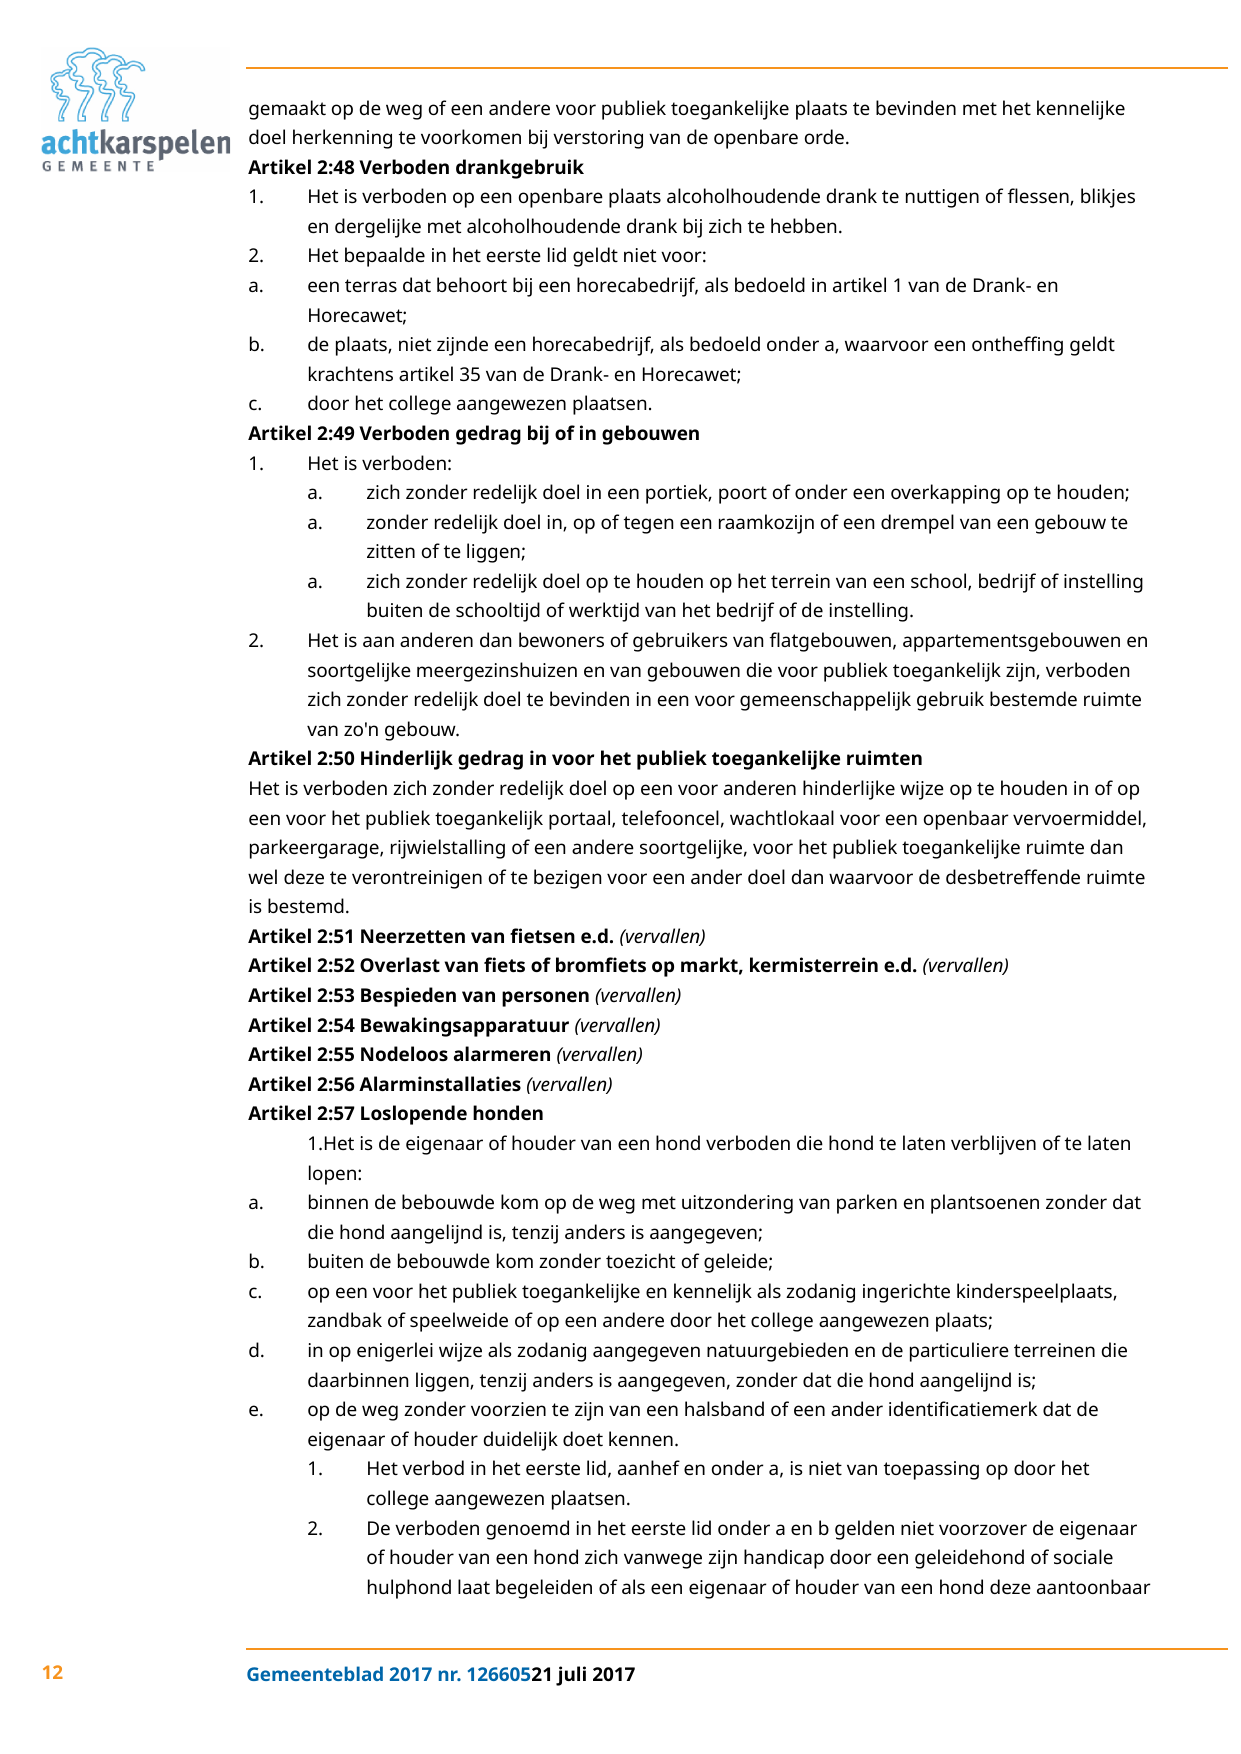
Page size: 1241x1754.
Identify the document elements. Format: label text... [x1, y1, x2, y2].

text Artikel 2:55 Nodeloos alarmeren (vervallen) [248, 1041, 1152, 1067]
text Artikel 2:56 Alarminstallaties (vervallen) [248, 1071, 1152, 1097]
text Artikel 2:49 Verboden gedrag bij of in gebouwen [248, 420, 1152, 446]
text Artikel 2:57 Loslopende honden [248, 1101, 1152, 1126]
text Artikel 2:53 Bespieden van personen (vervallen) [248, 982, 1152, 1008]
text Artikel 2:51 Neerzetten van fietsen e.d. (vervallen) [248, 923, 1152, 949]
list op de weg zonder voorzien te zijn van een halsband of een ander identificatiemerk dat de eigenaar of houder duidelijk doet kennen. [248, 1396, 1152, 1452]
text Artikel 2:54 Bewakingsapparatuur (vervallen) [248, 1012, 1152, 1038]
list zich zonder redelijk doel op te houden op het terrein van een school, bedrijf of instelling buiten de schooltijd of werktijd van het bedrijf of de instelling. [307, 568, 1152, 623]
text Het is verboden zich zonder redelijk doel op een voor anderen hinderlijke wijze op te houden in of op een voor het publiek toegankelijk portaal, telefooncel, wachtlokaal voor een openbaar vervoermiddel, parkeergarage, rijwielstalling of een andere soortgelijke, voor het publiek toegankelijke ruimte dan wel deze te verontreinigen of te bezigen voor een ander doel dan waarvoor de desbetreffende ruimte is bestemd. [248, 775, 1152, 919]
list binnen de bebouwde kom op de weg met uitzondering van parken en plantsoenen zonder dat die hond aangelijnd is, tenzij anders is aangegeven; [248, 1189, 1152, 1245]
list de plaats, niet zijnde een horecabedrijf, als bedoeld onder a, waarvoor een ontheffing geldt krachtens artikel 35 van de Drank- en Horecawet; [248, 331, 1152, 387]
list buiten de bebouwde kom zonder toezicht of geleide; [248, 1248, 1152, 1274]
list op een voor het publiek toegankelijke en kennelijk als zodanig ingerichte kinderspeelplaats, zandbak of speelweide of op een andere door het college aangewezen plaats; [248, 1278, 1152, 1333]
picture [41, 47, 231, 172]
list De verboden genoemd in het eerste lid onder a en b gelden niet voorzover de eigenaar of houder van een hond zich vanwege zijn handicap door een geleidehond of sociale hulphond laat begeleiden of als een eigenaar of houder van een hond deze aantoonbaar [307, 1515, 1152, 1600]
list Het is aan anderen dan bewoners of gebruikers van flatgebouwen, appartementsgebouwen en soortgelijke meergezinshuizen en van gebouwen die voor publiek toegankelijk zijn, verboden zich zonder redelijk doel te bevinden in een voor gemeenschappelijk gebruik bestemde ruimte van zo'n gebouw. [248, 627, 1152, 742]
text Artikel 2:48 Verboden drankgebruik [248, 154, 1152, 180]
text gemaakt op de weg of een andere voor publiek toegankelijke plaats te bevinden met het kennelijke doel herkenning te voorkomen bij verstoring van de openbare orde. [248, 95, 1152, 150]
list 1.Het is de eigenaar of houder van een hond verboden die hond te laten verblijven of te laten lopen: [248, 1130, 1152, 1186]
list Het is verboden op een openbare plaats alcoholhoudende drank te nuttigen of flessen, blikjes en dergelijke met alcoholhoudende drank bij zich te hebben. [248, 183, 1152, 239]
list Het bepaalde in het eerste lid geldt niet voor: [248, 243, 1152, 268]
list Het verbod in het eerste lid, aanhef en onder a, is niet van toepassing op door het college aangewezen plaatsen. [307, 1456, 1152, 1511]
text Artikel 2:50 Hinderlijk gedrag in voor het publiek toegankelijke ruimten [248, 746, 1152, 771]
list door het college aangewezen plaatsen. [248, 391, 1152, 416]
list zonder redelijk doel in, op of tegen een raamkozijn of een drempel van een gebouw te zitten of te liggen; [307, 509, 1152, 564]
list Het is verboden: [248, 450, 1152, 476]
list in op enigerlei wijze als zodanig aangegeven natuurgebieden en de particuliere terreinen die daarbinnen liggen, tenzij anders is aangegeven, zonder dat die hond aangelijnd is; [248, 1337, 1152, 1393]
list een terras dat behoort bij een horecabedrijf, als bedoeld in artikel 1 van de Drank- en Horecawet; [248, 272, 1152, 328]
list zich zonder redelijk doel in een portiek, poort of onder een overkapping op te houden; [307, 479, 1152, 505]
text Artikel 2:52 Overlast van fiets of bromfiets op markt, kermisterrein e.d. (vervallen) [248, 953, 1152, 978]
